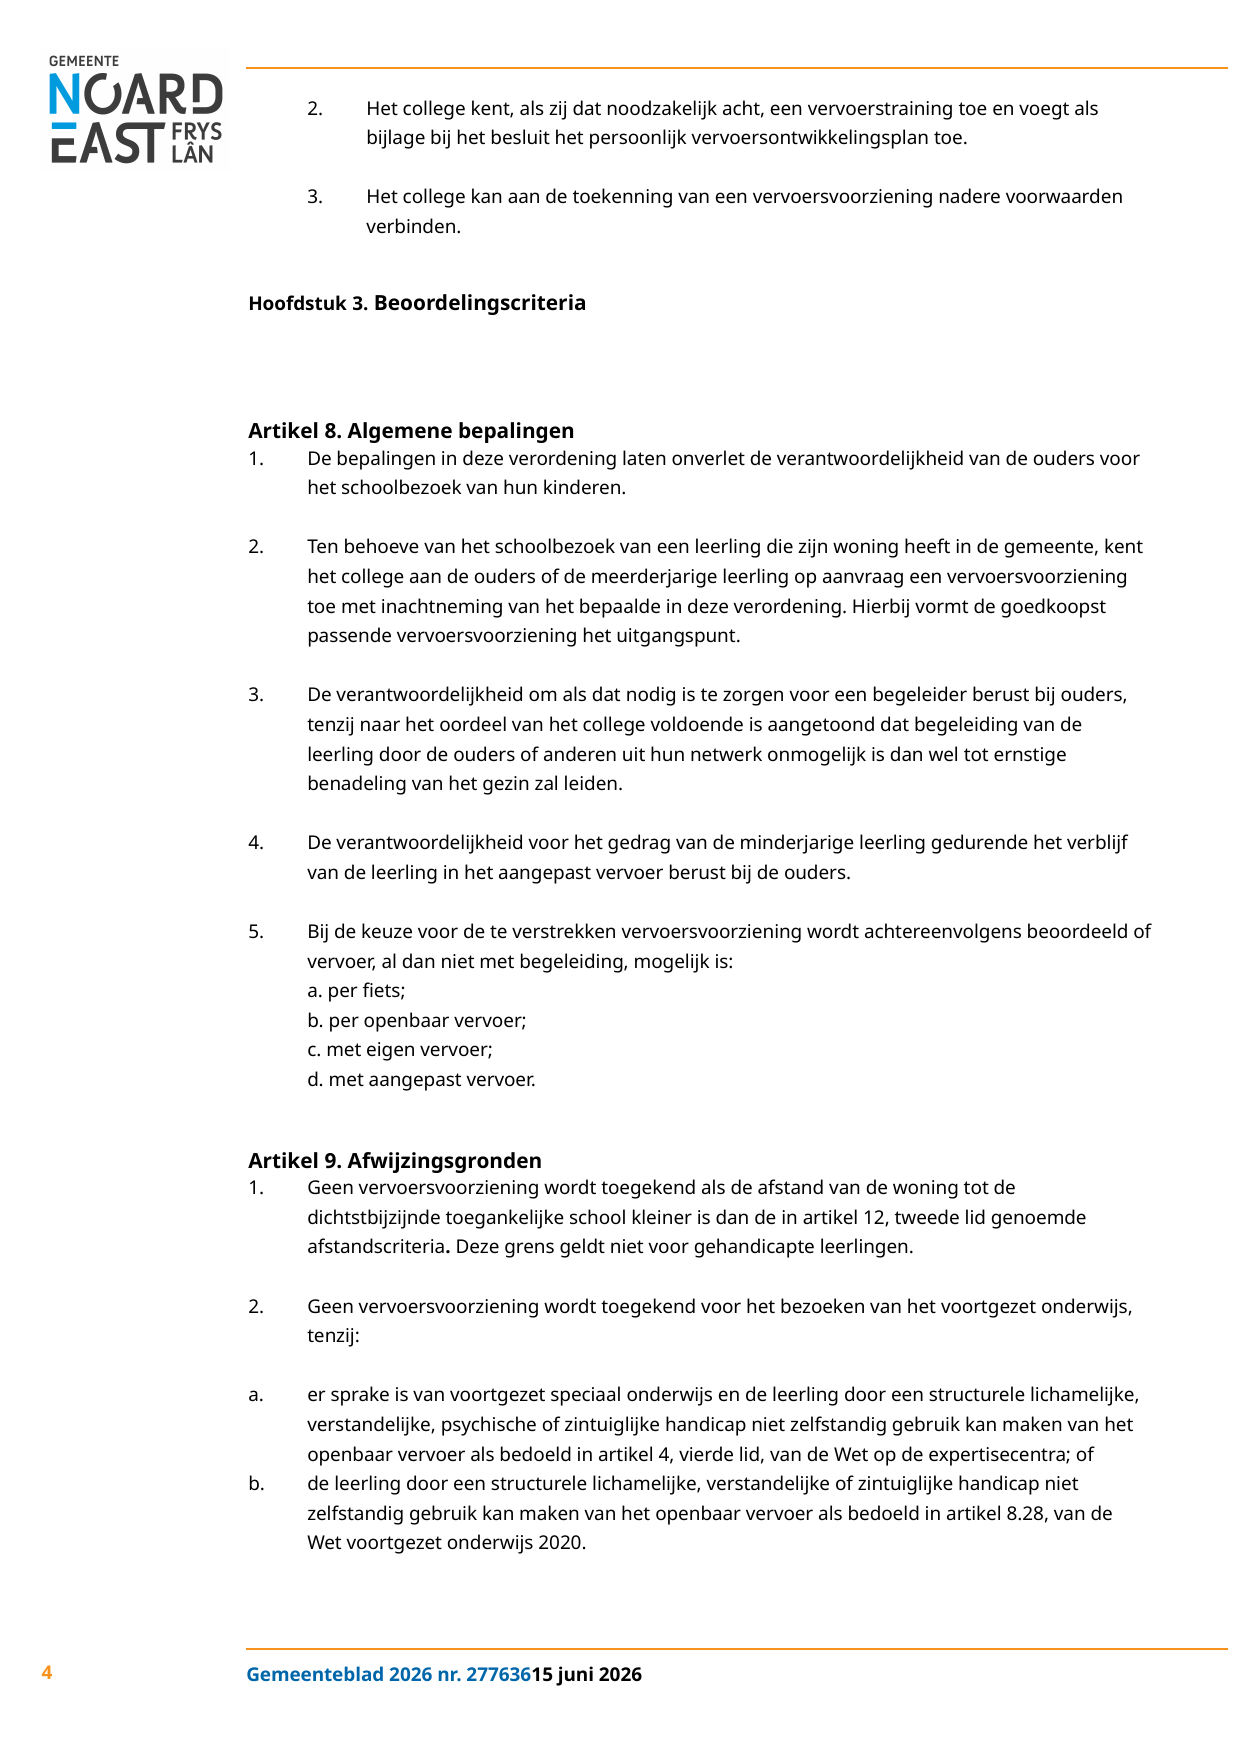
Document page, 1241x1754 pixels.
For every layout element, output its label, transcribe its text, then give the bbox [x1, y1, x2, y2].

list De bepalingen in deze verordening laten onverlet de verantwoordelijkheid van de ouders voor het schoolbezoek van hun kinderen. [248, 445, 1152, 500]
list Geen vervoersvoorziening wordt toegekend voor het bezoeken van het voortgezet onderwijs, tenzij: [248, 1293, 1152, 1348]
text Artikel 9. Afwijzingsgronden [248, 1146, 1152, 1174]
list a. per fiets; [248, 977, 1152, 1003]
list De verantwoordelijkheid om als dat nodig is te zorgen voor een begeleider berust bij ouders, tenzij naar het oordeel van het college voldoende is aangetoond dat begeleiding van de leerling door de ouders of anderen uit hun netwerk onmogelijk is dan wel tot ernstige benadeling van het gezin zal leiden. [248, 682, 1152, 796]
list Ten behoeve van het schoolbezoek van een leerling die zijn woning heeft in de gemeente, kent het college aan de ouders of de meerderjarige leerling op aanvraag een vervoersvoorziening toe met inachtneming van het bepaalde in deze verordening. Hierbij vormt de goedkoopst passende vervoersvoorziening het uitgangspunt. [248, 534, 1152, 648]
text Hoofdstuk 3. Beoordelingscriteria [248, 288, 1152, 317]
list Bij de keuze voor de te verstrekken vervoersvoorziening wordt achtereenvolgens beoordeeld of vervoer, al dan niet met begeleiding, mogelijk is: [248, 918, 1152, 973]
list Geen vervoersvoorziening wordt toegekend als de afstand van de woning tot de dichtstbijzijnde toegankelijke school kleiner is dan de in artikel 12, tweede lid genoemde afstandscriteria. Deze grens geldt niet voor gehandicapte leerlingen. [248, 1174, 1152, 1259]
list De verantwoordelijkheid voor het gedrag van de minderjarige leerling gedurende het verblijf van de leerling in het aangepast vervoer berust bij de ouders. [248, 829, 1152, 885]
list b. per openbaar vervoer; [248, 1007, 1152, 1033]
text Artikel 8. Algemene bepalingen [248, 416, 1152, 445]
list c. met eigen vervoer; [248, 1037, 1152, 1062]
list er sprake is van voortgezet speciaal onderwijs en de leerling door een structurele lichamelijke, verstandelijke, psychische of zintuiglijke handicap niet zelfstandig gebruik kan maken van het openbaar vervoer als bedoeld in artikel 4, vierde lid, van de Wet op de expertisecentra; of [248, 1382, 1152, 1467]
list de leerling door een structurele lichamelijke, verstandelijke of zintuiglijke handicap niet zelfstandig gebruik kan maken van het openbaar vervoer als bedoeld in artikel 8.28, van de Wet voortgezet onderwijs 2020. [248, 1470, 1152, 1555]
list Het college kan aan de toekenning van een vervoersvoorziening nadere voorwaarden verbinden. [307, 183, 1152, 239]
list Het college kent, als zij dat noodzakelijk acht, een vervoerstraining toe en voegt als bijlage bij het besluit het persoonlijk vervoersontwikkelingsplan toe. [307, 95, 1152, 150]
list d. met aangepast vervoer. [248, 1066, 1152, 1092]
picture [41, 47, 231, 172]
